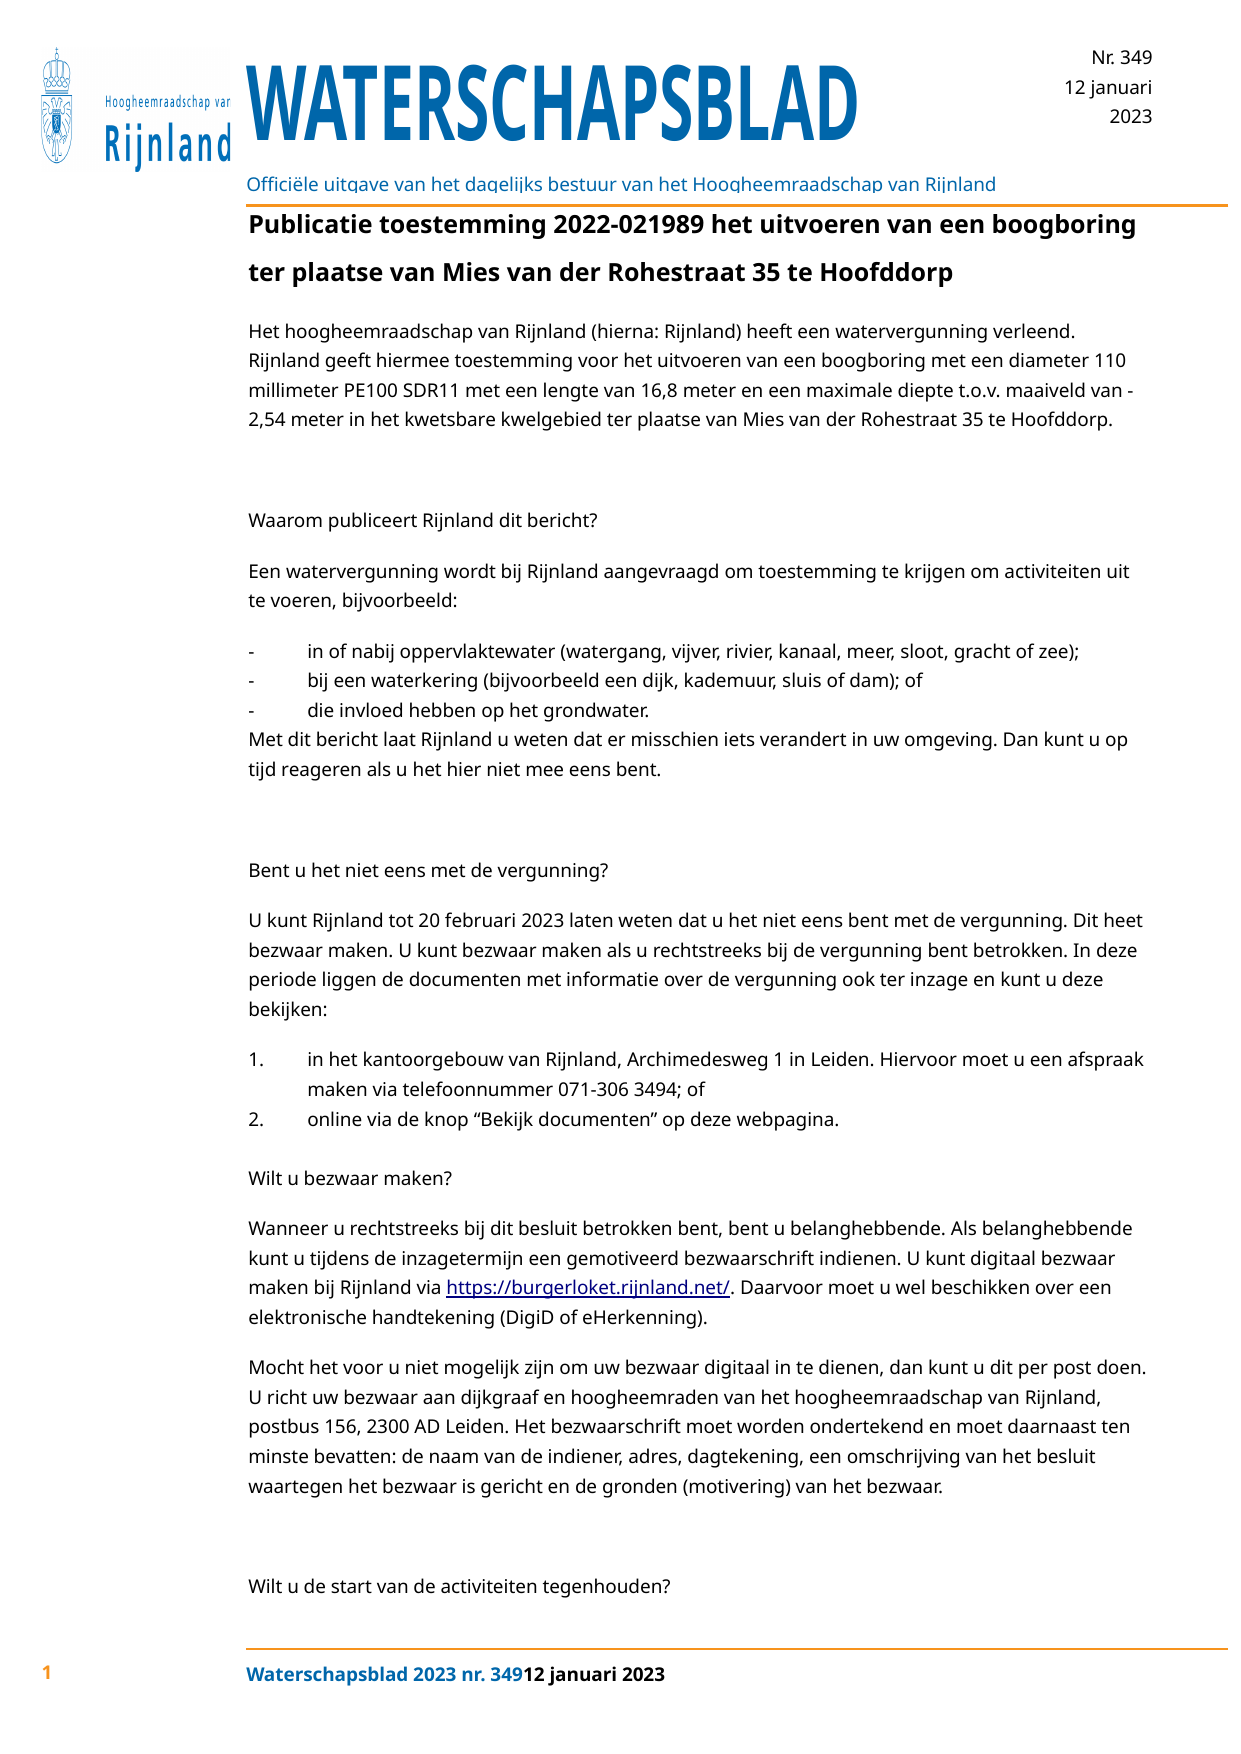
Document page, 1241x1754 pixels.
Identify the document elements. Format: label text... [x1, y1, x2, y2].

text U kunt Rijnland tot 20 februari 2023 laten weten dat u het niet eens bent met de vergunning. Dit heet bezwaar maken. U kunt bezwaar maken als u rechtstreeks bij de vergunning bent betrokken. In deze periode liggen de documenten met informatie over de vergunning ook ter inzage en kunt u deze bekijken: [248, 907, 1152, 1022]
text Een watervergunning wordt bij Rijnland aangevraagd om toestemming te krijgen om activiteiten uit te voeren, bijvoorbeeld: [248, 558, 1152, 613]
text Waarom publiceert Rijnland dit bericht? [248, 507, 1152, 533]
text Wilt u de start van de activiteiten tegenhouden? [248, 1574, 1152, 1599]
list die invloed hebben op het grondwater. [248, 697, 1152, 723]
list in het kantoorgebouw van Rijnland, Archimedesweg 1 in Leiden. Hiervoor moet u een afspraak maken via telefoonnummer 071-306 3494; of [248, 1047, 1152, 1102]
list in of nabij oppervlaktewater (watergang, vijver, rivier, kanaal, meer, sloot, gracht of zee); [248, 638, 1152, 664]
picture [41, 47, 231, 172]
text Het hoogheemraadschap van Rijnland (hierna: Rijnland) heeft een watervergunning verleend. Rijnland geeft hiermee toestemming voor het uitvoeren van een boogboring met een diameter 110 millimeter PE100 SDR11 met een lengte van 16,8 meter en een maximale diepte t.o.v. maaiveld van -2,54 meter in het kwetsbare kwelgebied ter plaatse van Mies van der Rohestraat 35 te Hoofddorp. [248, 318, 1152, 432]
text Wilt u bezwaar maken? [248, 1165, 1152, 1191]
list bij een waterkering (bijvoorbeeld een dijk, kademuur, sluis of dam); of [248, 667, 1152, 693]
text Mocht het voor u niet mogelijk zijn om uw bezwaar digitaal in te dienen, dan kunt u dit per post doen. U richt uw bezwaar aan dijkgraaf en hoogheemraden van het hoogheemraadschap van Rijnland, postbus 156, 2300 AD Leiden. Het bezwaarschrift moet worden ondertekend en moet daarnaast ten minste bevatten: de naam van de indiener, adres, dagtekening, een omschrijving van het besluit waartegen het bezwaar is gericht en de gronden (motivering) van het bezwaar. [248, 1354, 1152, 1499]
text Wanneer u rechtstreeks bij dit besluit betrokken bent, bent u belanghebbende. Als belanghebbende kunt u tijdens de inzagetermijn een gemotiveerd bezwaarschrift indienen. U kunt digitaal bezwaar maken bij Rijnland via https://burgerloket.rijnland.net/. Daarvoor moet u wel beschikken over een elektronische handtekening (DigiD of eHerkenning). [248, 1215, 1152, 1330]
text Publicatie toestemming 2022-021989 het uitvoeren van een boogboring ter plaatse van Mies van der Rohestraat 35 te Hoofddorp [248, 207, 1152, 288]
text Met dit bericht laat Rijnland u weten dat er misschien iets verandert in uw omgeving. Dan kunt u op tijd reageren als u het hier niet mee eens bent. [248, 727, 1152, 782]
list online via de knop “Bekijk documenten” op deze webpagina. [248, 1106, 1152, 1132]
text Bent u het niet eens met de vergunning? [248, 857, 1152, 883]
